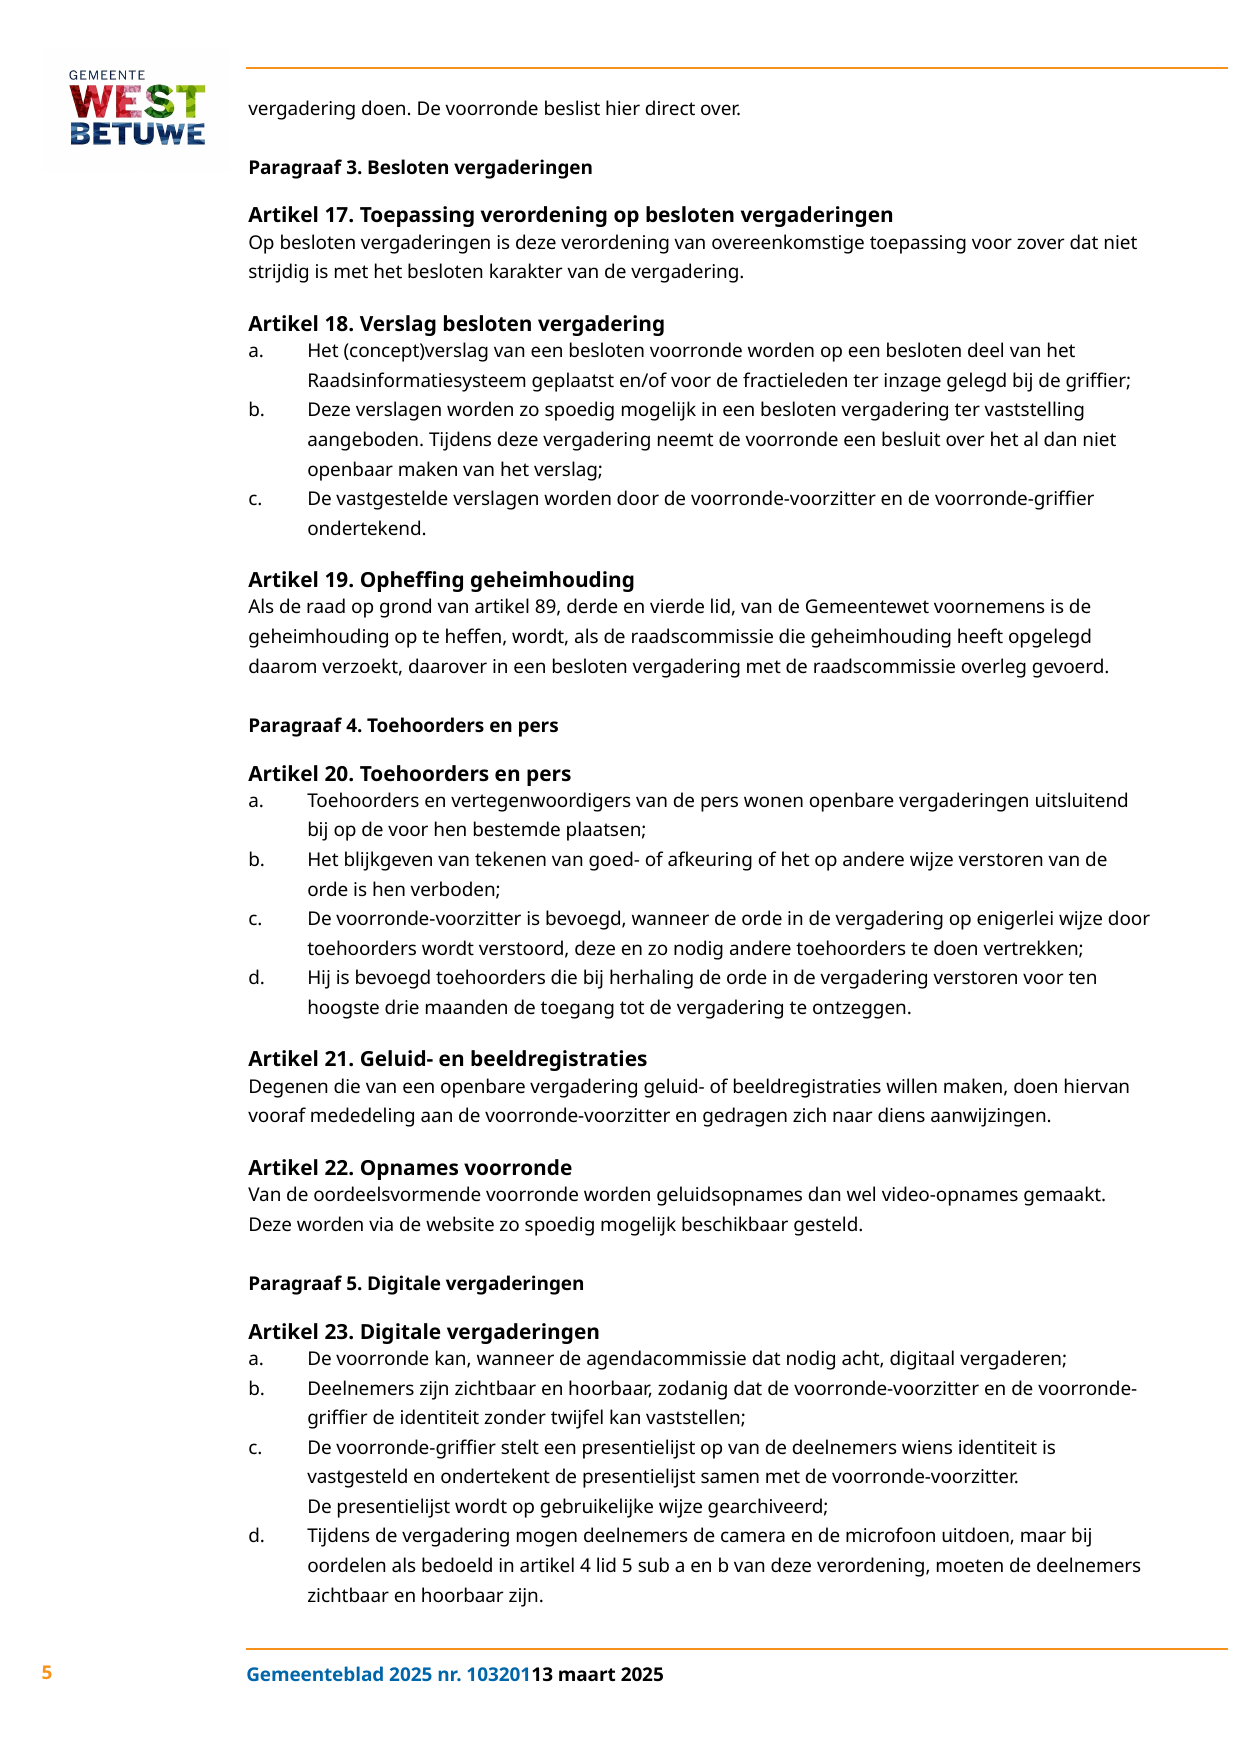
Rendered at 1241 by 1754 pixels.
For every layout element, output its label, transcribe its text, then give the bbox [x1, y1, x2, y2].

list Tijdens de vergadering mogen deelnemers de camera en de microfoon uitdoen, maar bij oordelen als bedoeld in artikel 4 lid 5 sub a en b van deze verordening, moeten de deelnemers zichtbaar en hoorbaar zijn. [248, 1523, 1152, 1608]
list Het blijkgeven van tekenen van goed- of afkeuring of het op andere wijze verstoren van de orde is hen verboden; [248, 846, 1152, 902]
text Paragraaf 4. Toehoorders en pers [248, 712, 1152, 738]
text Paragraaf 3. Besloten vergaderingen [248, 154, 1152, 180]
text Artikel 19. Opheffing geheimhouding [248, 565, 1152, 594]
text Artikel 17. Toepassing verordening op besloten vergaderingen [248, 201, 1152, 229]
text Artikel 22. Opnames voorronde [248, 1153, 1152, 1181]
list De vastgestelde verslagen worden door de voorronde-voorzitter en de voorronde-griffier ondertekend. [248, 485, 1152, 541]
list De presentielijst wordt op gebruikelijke wijze gearchiveerd; [248, 1493, 1152, 1519]
list De voorronde kan, wanneer de agendacommissie dat nodig acht, digitaal vergaderen; [248, 1345, 1152, 1371]
list Toehoorders en vertegenwoordigers van de pers wonen openbare vergaderingen uitsluitend bij op de voor hen bestemde plaatsen; [248, 787, 1152, 842]
text Artikel 21. Geluid- en beeldregistraties [248, 1044, 1152, 1073]
text Als de raad op grond van artikel 89, derde en vierde lid, van de Gemeentewet voornemens is de geheimhouding op te heffen, wordt, als de raadscommissie die geheimhouding heeft opgelegd daarom verzoekt, daarover in een besloten vergadering met de raadscommissie overleg gevoerd. [248, 594, 1152, 679]
list De voorronde-griffier stelt een presentielijst op van de deelnemers wiens identiteit is vastgesteld en ondertekent de presentielijst samen met de voorronde-voorzitter. [248, 1434, 1152, 1489]
list Deelnemers zijn zichtbaar en hoorbaar, zodanig dat de voorronde-voorzitter en de voorronde-griffier de identiteit zonder twijfel kan vaststellen; [248, 1375, 1152, 1430]
list De voorronde-voorzitter is bevoegd, wanneer de orde in de vergadering op enigerlei wijze door toehoorders wordt verstoord, deze en zo nodig andere toehoorders te doen vertrekken; [248, 905, 1152, 961]
text Paragraaf 5. Digitale vergaderingen [248, 1270, 1152, 1296]
list Deze verslagen worden zo spoedig mogelijk in een besloten vergadering ter vaststelling aangeboden. Tijdens deze vergadering neemt de voorronde een besluit over het al dan niet openbaar maken van het verslag; [248, 397, 1152, 481]
text Van de oordeelsvormende voorronde worden geluidsopnames dan wel video-opnames gemaakt. Deze worden via de website zo spoedig mogelijk beschikbaar gesteld. [248, 1181, 1152, 1237]
text Op besloten vergaderingen is deze verordening van overeenkomstige toepassing voor zover dat niet strijdig is met het besloten karakter van de vergadering. [248, 229, 1152, 284]
text Artikel 18. Verslag besloten vergadering [248, 309, 1152, 337]
picture [41, 47, 231, 172]
text Artikel 20. Toehoorders en pers [248, 759, 1152, 787]
list Hij is bevoegd toehoorders die bij herhaling de orde in de vergadering verstoren voor ten hoogste drie maanden de toegang tot de vergadering te ontzeggen. [248, 964, 1152, 1020]
text Degenen die van een openbare vergadering geluid- of beeldregistraties willen maken, doen hiervan vooraf mededeling aan de voorronde-voorzitter en gedragen zich naar diens aanwijzingen. [248, 1073, 1152, 1128]
text vergadering doen. De voorronde beslist hier direct over. [248, 95, 1152, 121]
text Artikel 23. Digitale vergaderingen [248, 1317, 1152, 1345]
list Het (concept)verslag van een besloten voorronde worden op een besloten deel van het Raadsinformatiesysteem geplaatst en/of voor de fractieleden ter inzage gelegd bij de griffier; [248, 337, 1152, 393]
